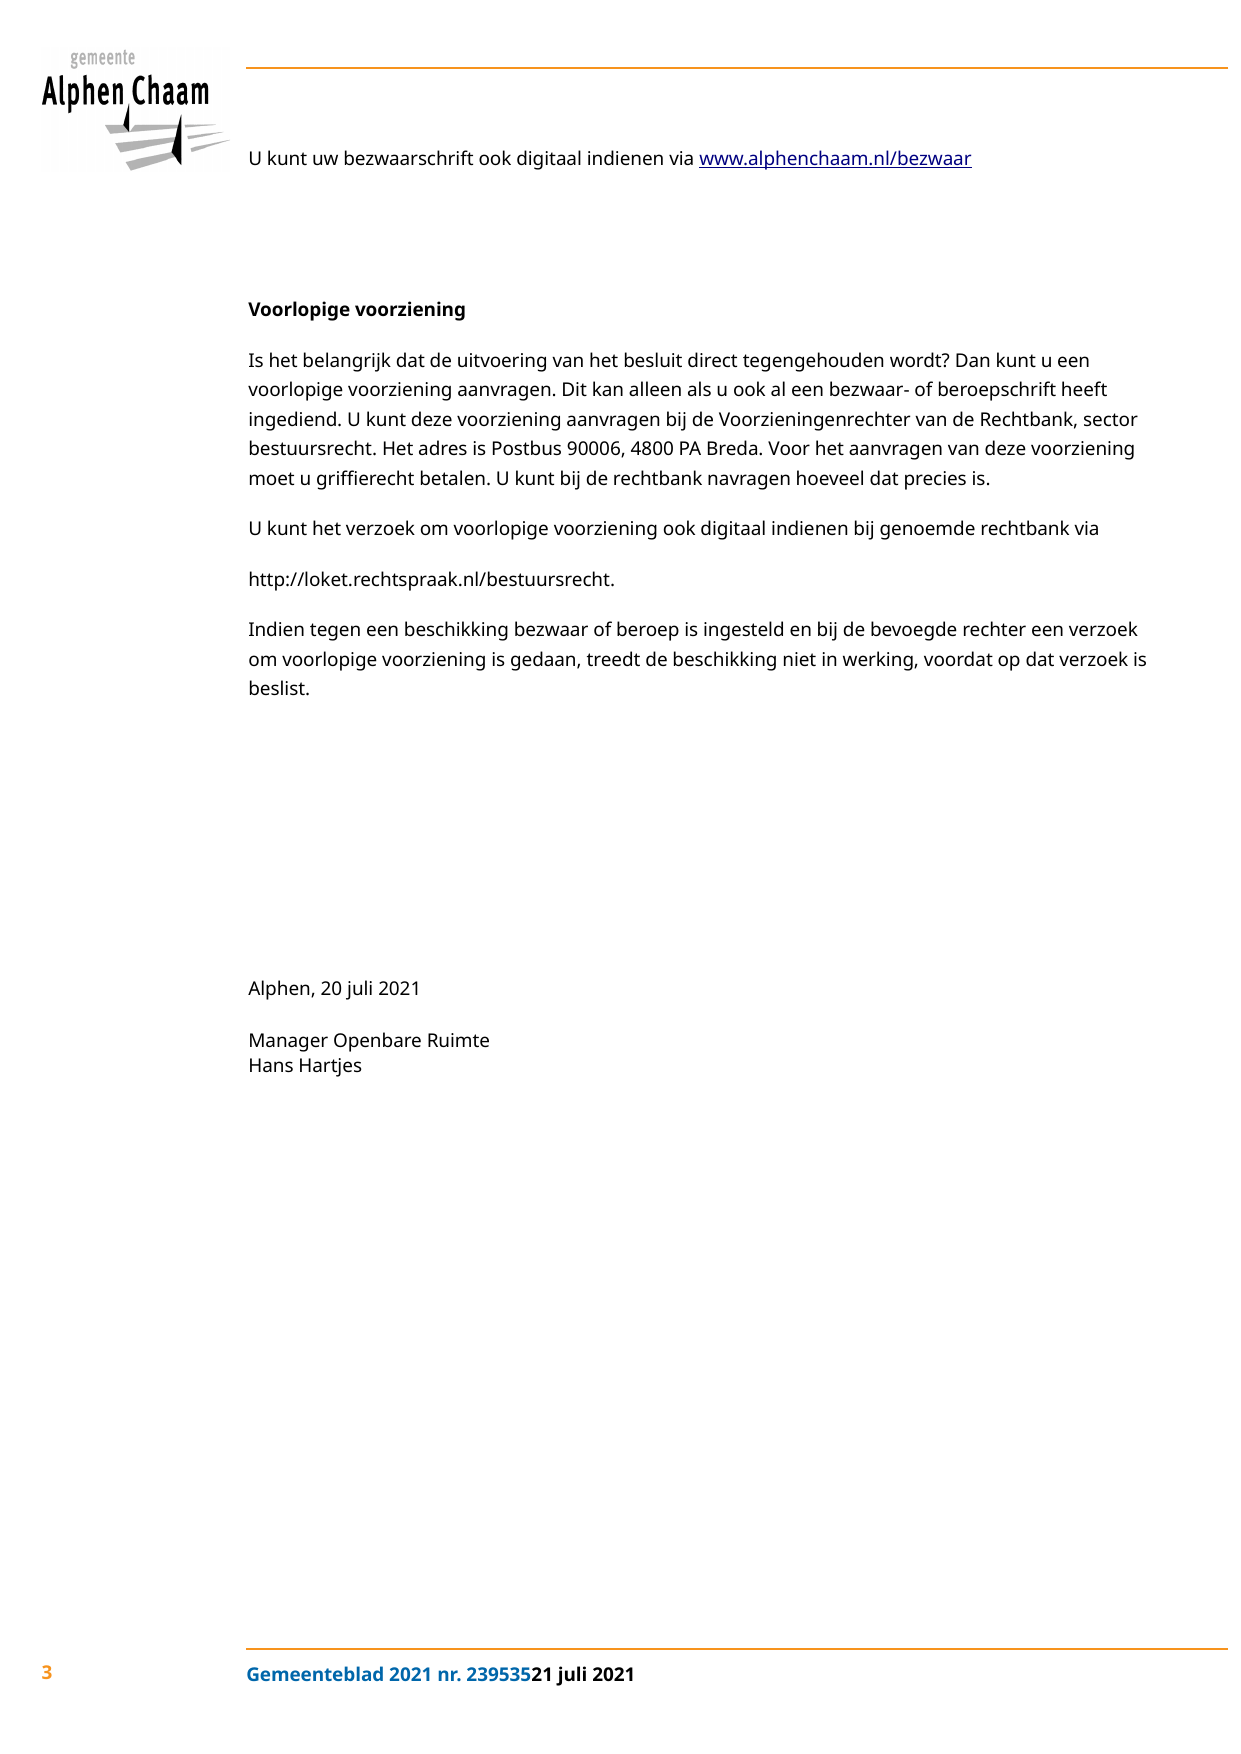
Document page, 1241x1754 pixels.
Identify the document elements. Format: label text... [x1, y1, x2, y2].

text Voorlopige voorziening [248, 296, 1152, 322]
text U kunt uw bezwaarschrift ook digitaal indienen via www.alphenchaam.nl/bezwaar [248, 145, 1152, 171]
text Hans Hartjes [248, 1053, 1152, 1078]
text Is het belangrijk dat de uitvoering van het besluit direct tegengehouden wordt? Dan kunt u een voorlopige voorziening aanvragen. Dit kan alleen als u ook al een bezwaar- of beroepschrift heeft ingediend. U kunt deze voorziening aanvragen bij de Voorzieningenrechter van de Rechtbank, sector bestuursrecht. Het adres is Postbus 90006, 4800 PA Breda. Voor het aanvragen van deze voorziening moet u griffierecht betalen. U kunt bij de rechtbank navragen hoeveel dat precies is. [248, 347, 1152, 491]
text U kunt het verzoek om voorlopige voorziening ook digitaal indienen bij genoemde rechtbank via [248, 516, 1152, 541]
text http://loket.rechtspraak.nl/bestuursrecht. [248, 566, 1152, 592]
text Indien tegen een beschikking bezwaar of beroep is ingesteld en bij de bevoegde rechter een verzoek om voorlopige voorziening is gedaan, treedt de beschikking niet in werking, voordat op dat verzoek is beslist. [248, 616, 1152, 701]
text Alphen, 20 juli 2021 [248, 976, 1152, 1001]
text Manager Openbare Ruimte [248, 1027, 1152, 1053]
picture [41, 47, 231, 172]
